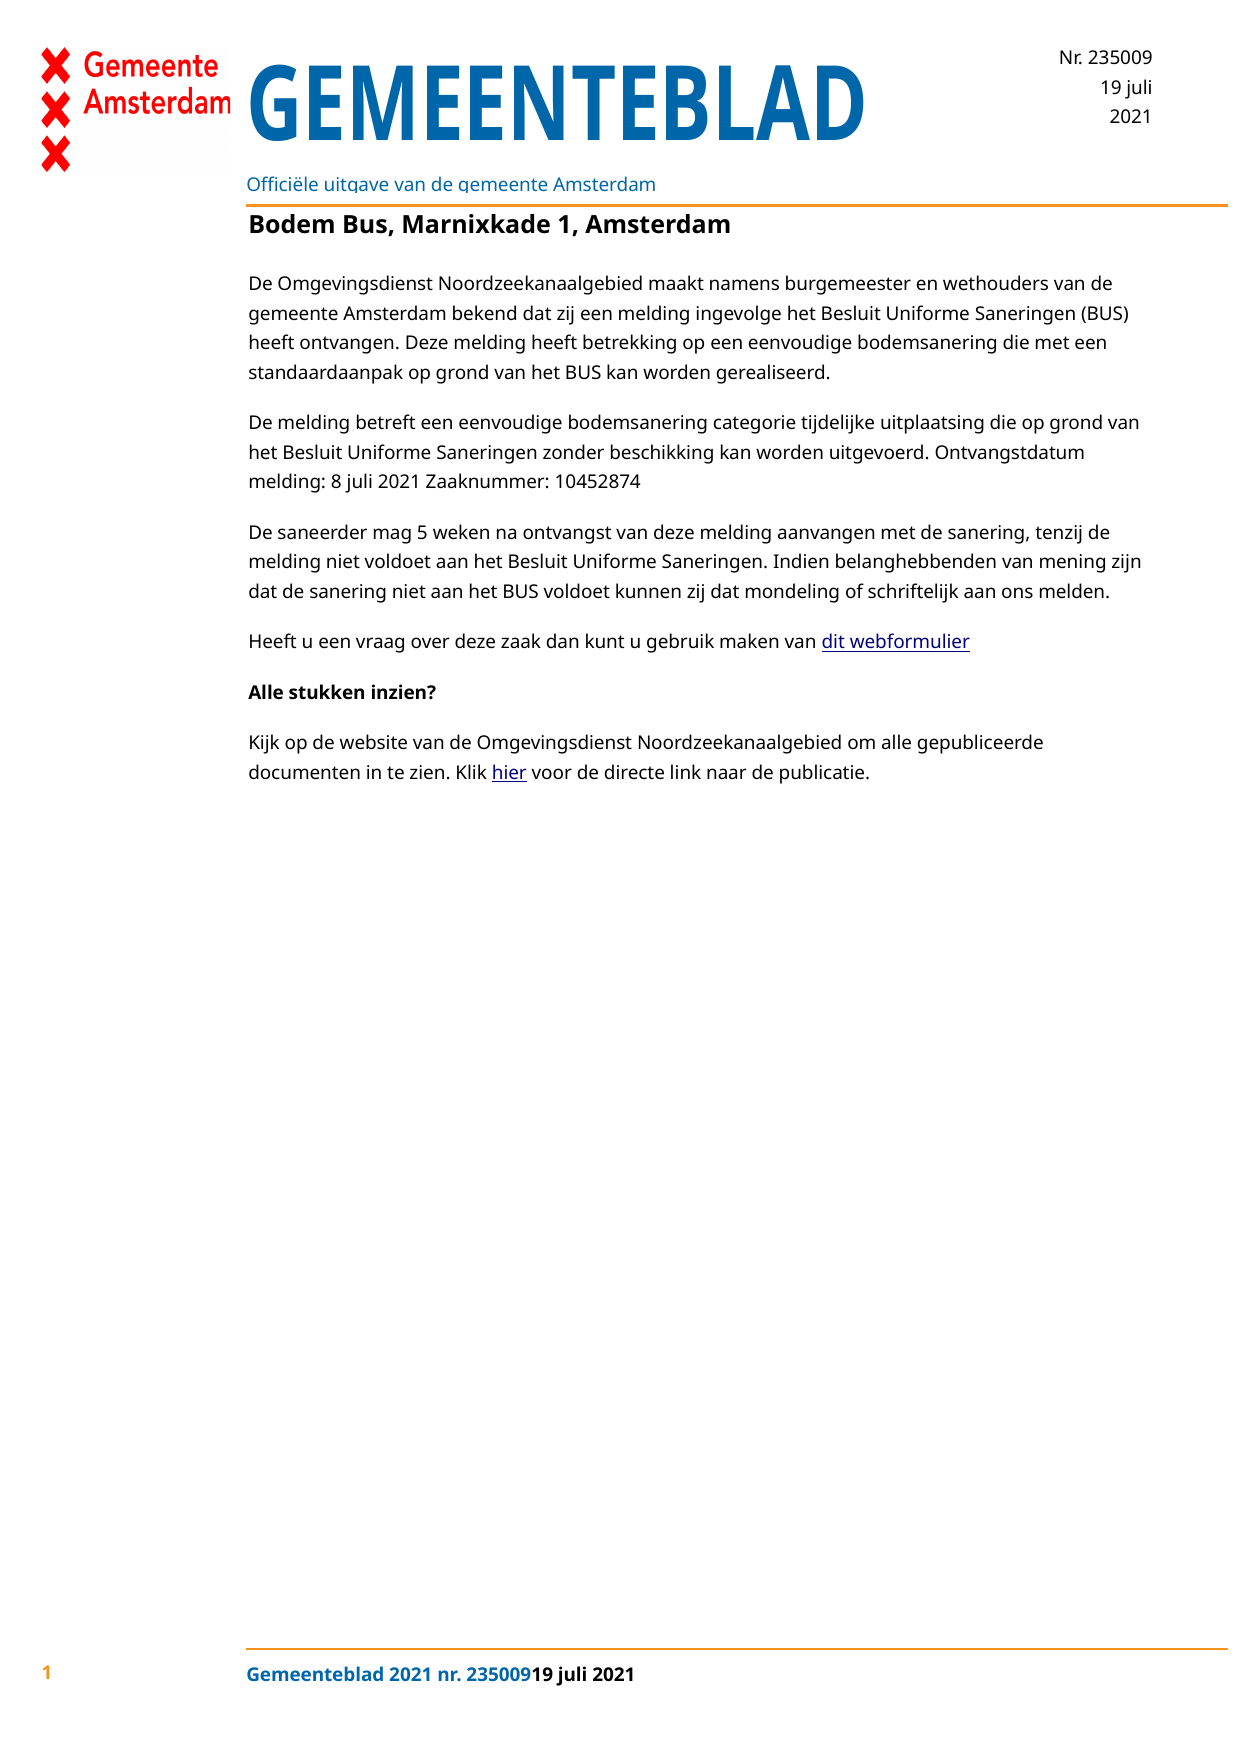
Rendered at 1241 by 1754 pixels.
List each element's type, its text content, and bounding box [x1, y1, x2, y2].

text De melding betreft een eenvoudige bodemsanering categorie tijdelijke uitplaatsing die op grond van het Besluit Uniforme Saneringen zonder beschikking kan worden uitgevoerd. Ontvangstdatum melding: 8 juli 2021 Zaaknummer: 10452874 [248, 409, 1152, 494]
picture [41, 47, 231, 172]
text Bodem Bus, Marnixkade 1, Amsterdam [248, 207, 1152, 241]
text Heeft u een vraag over deze zaak dan kunt u gebruik maken van dit webformulier [248, 629, 1152, 654]
text De Omgevingsdienst Noordzeekanaalgebied maakt namens burgemeester en wethouders van de gemeente Amsterdam bekend dat zij een melding ingevolge het Besluit Uniforme Saneringen (BUS) heeft ontvangen. Deze melding heeft betrekking op een eenvoudige bodemsanering die met een standaardaanpak op grond van het BUS kan worden gerealiseerd. [248, 270, 1152, 385]
text De saneerder mag 5 weken na ontvangst van deze melding aanvangen met de sanering, tenzij de melding niet voldoet aan het Besluit Uniforme Saneringen. Indien belanghebbenden van mening zijn dat de sanering niet aan het BUS voldoet kunnen zij dat mondeling of schriftelijk aan ons melden. [248, 519, 1152, 604]
text Alle stukken inzien? [248, 679, 1152, 705]
text Kijk op de website van de Omgevingsdienst Noordzeekanaalgebied om alle gepubliceerde documenten in te zien. Klik hier voor de directe link naar de publicatie. [248, 729, 1152, 785]
